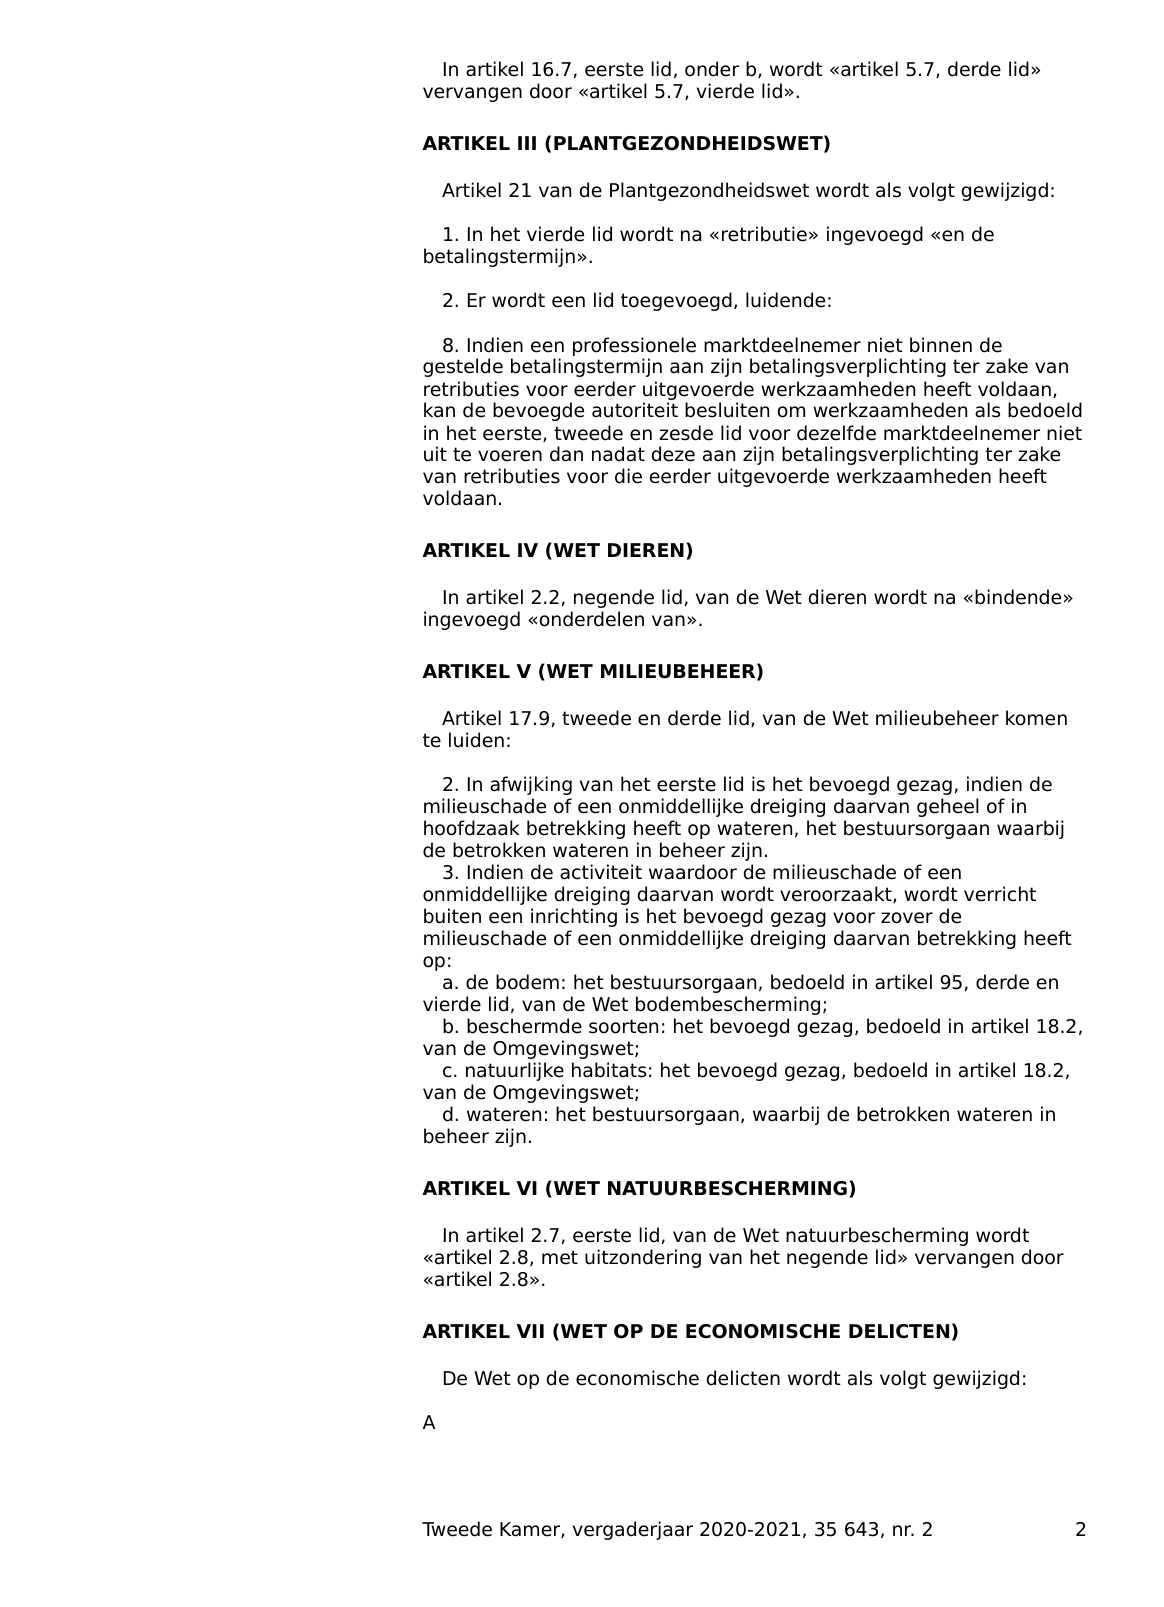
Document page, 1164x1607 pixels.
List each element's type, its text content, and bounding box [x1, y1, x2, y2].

text 1. In het vierde lid wordt na «retributie» ingevoegd «en de betalingstermijn». [422, 224, 1087, 268]
text c. natuurlijke habitats: het bevoegd gezag, bedoeld in artikel 18.2, van de Omgevingswet; [422, 1060, 1087, 1104]
text b. beschermde soorten: het bevoegd gezag, bedoeld in artikel 18.2, van de Omgevingswet; [422, 1016, 1087, 1060]
subtitle ARTIKEL VII (WET OP DE ECONOMISCHE DELICTEN) [422, 1321, 1087, 1343]
subtitle ARTIKEL IV (WET DIEREN) [422, 540, 1087, 562]
text d. wateren: het bestuursorgaan, waarbij de betrokken wateren in beheer zijn. [422, 1104, 1087, 1148]
subtitle ARTIKEL V (WET MILIEUBEHEER) [422, 661, 1087, 683]
text In artikel 2.7, eerste lid, van de Wet natuurbescherming wordt «artikel 2.8, met uitzondering van het negende lid» vervangen door «artikel 2.8». [422, 1225, 1087, 1291]
text Artikel 17.9, tweede en derde lid, van de Wet milieubeheer komen te luiden: [422, 708, 1087, 752]
text In artikel 2.2, negende lid, van de Wet dieren wordt na «bindende» ingevoegd «onderdelen van». [422, 587, 1087, 631]
text 2. In afwijking van het eerste lid is het bevoegd gezag, indien de milieuschade of een onmiddellijke dreiging daarvan geheel of in hoofdzaak betrekking heeft op wateren, het bestuursorgaan waarbij de betrokken wateren in beheer zijn. [422, 774, 1087, 862]
text a. de bodem: het bestuursorgaan, bedoeld in artikel 95, derde en vierde lid, van de Wet bodembescherming; [422, 972, 1087, 1016]
text 3. Indien de activiteit waardoor de milieuschade of een onmiddellijke dreiging daarvan wordt veroorzaakt, wordt verricht buiten een inrichting is het bevoegd gezag voor zover de milieuschade of een onmiddellijke dreiging daarvan betrekking heeft op: [422, 862, 1087, 972]
text 2. Er wordt een lid toegevoegd, luidende: [422, 290, 1087, 312]
text Artikel 21 van de Plantgezondheidswet wordt als volgt gewijzigd: [422, 180, 1087, 202]
text A [422, 1412, 1087, 1434]
text De Wet op de economische delicten wordt als volgt gewijzigd: [422, 1368, 1087, 1390]
text 8. Indien een professionele marktdeelnemer niet binnen de gestelde betalingstermijn aan zijn betalingsverplichting ter zake van retributies voor eerder uitgevoerde werkzaamheden heeft voldaan, kan de bevoegde autoriteit besluiten om werkzaamheden als bedoeld in het eerste, tweede en zesde lid voor dezelfde marktdeelnemer niet uit te voeren dan nadat deze aan zijn betalingsverplichting ter zake van retributies voor die eerder uitgevoerde werkzaamheden heeft voldaan. [422, 334, 1087, 510]
subtitle ARTIKEL VI (WET NATUURBESCHERMING) [422, 1178, 1087, 1200]
text In artikel 16.7, eerste lid, onder b, wordt «artikel 5.7, derde lid» vervangen door «artikel 5.7, vierde lid». [422, 59, 1087, 103]
subtitle ARTIKEL III (PLANTGEZONDHEIDSWET) [422, 133, 1087, 155]
